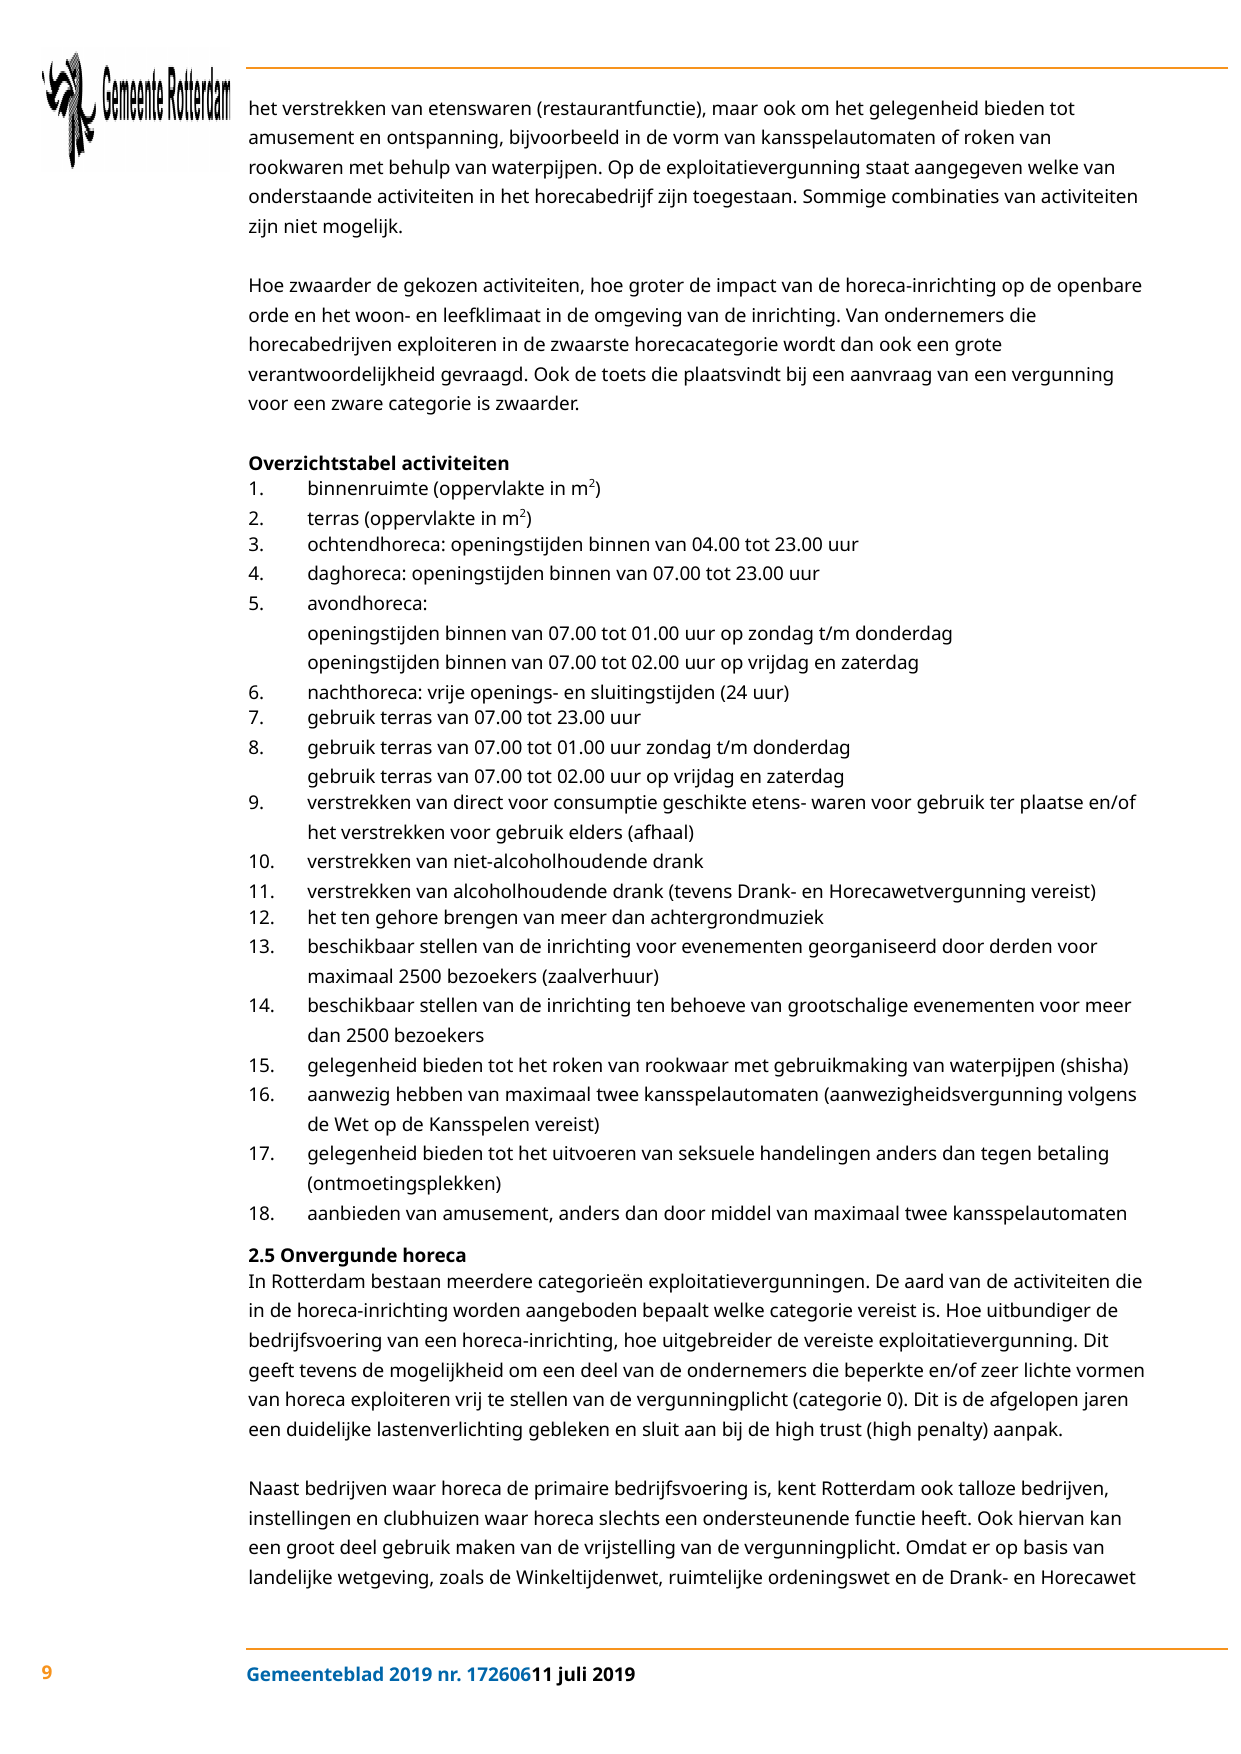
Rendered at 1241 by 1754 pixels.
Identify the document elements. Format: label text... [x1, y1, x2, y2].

table_cell verstrekken van direct voor consumptie geschikte etens- waren voor gebruik ter plaatse en/of het verstrekken voor gebruik elders (afhaal) verstrekken van niet-alcoholhoudende drank verstrekken van alcoholhoudende drank (tevens Drank- en Horecawetvergunning vereist) [248, 790, 1152, 904]
text Hoe zwaarder de gekozen activiteiten, hoe groter de impact van de horeca-inrichting op de openbare orde en het woon- en leefklimaat in de omgeving van de inrichting. Van ondernemers die horecabedrijven exploiteren in de zwaarste horecacategorie wordt dan ook een grote verantwoordelijkheid gevraagd. Ook de toets die plaatsvindt bij een aanvraag van een vergunning voor een zware categorie is zwaarder. [248, 272, 1152, 416]
table_header Overzichtstabel activiteiten [248, 450, 1152, 476]
picture [41, 47, 231, 172]
text 2.5 Onvergunde horeca [248, 1242, 1152, 1268]
text het verstrekken van etenswaren (restaurantfunctie), maar ook om het gelegenheid bieden tot amusement en ontspanning, bijvoorbeeld in de vorm van kansspelautomaten of roken van rookwaren met behulp van waterpijpen. Op de exploitatievergunning staat aangegeven welke van onderstaande activiteiten in het horecabedrijf zijn toegestaan. Sommige combinaties van activiteiten zijn niet mogelijk. [248, 95, 1152, 239]
table_cell binnenruimte (oppervlakte in m2) terras (oppervlakte in m2) [248, 476, 1152, 531]
text In Rotterdam bestaan meerdere categorieën exploitatievergunningen. De aard van de activiteiten die in de horeca-inrichting worden aangeboden bepaalt welke categorie vereist is. Hoe uitbundiger de bedrijfsvoering van een horeca-inrichting, hoe uitgebreider de vereiste exploitatievergunning. Dit geeft tevens de mogelijkheid om een deel van de ondernemers die beperkte en/of zeer lichte vormen van horeca exploiteren vrij te stellen van de vergunningplicht (categorie 0). Dit is de afgelopen jaren een duidelijke lastenverlichting gebleken en sluit aan bij de high trust (high penalty) aanpak. [248, 1268, 1152, 1442]
table_cell het ten gehore brengen van meer dan achtergrondmuziek beschikbaar stellen van de inrichting voor evenementen georganiseerd door derden voor maximaal 2500 bezoekers (zaalverhuur) beschikbaar stellen van de inrichting ten behoeve van grootschalige evenementen voor meer dan 2500 bezoekers gelegenheid bieden tot het roken van rookwaar met gebruikmaking van waterpijpen (shisha) aanwezig hebben van maximaal twee kansspelautomaten (aanwezigheidsvergunning volgens de Wet op de Kansspelen vereist) gelegenheid bieden tot het uitvoeren van seksuele handelingen anders dan tegen betaling (ontmoetingsplekken) aanbieden van amusement, anders dan door middel van maximaal twee kansspelautomaten [248, 904, 1152, 1226]
text Naast bedrijven waar horeca de primaire bedrijfsvoering is, kent Rotterdam ook talloze bedrijven, instellingen en clubhuizen waar horeca slechts een ondersteunende functie heeft. Ook hiervan kan een groot deel gebruik maken van de vrijstelling van de vergunningplicht. Omdat er op basis van landelijke wetgeving, zoals de Winkeltijdenwet, ruimtelijke ordeningswet en de Drank- en Horecawet [248, 1475, 1152, 1589]
table_cell gebruik terras van 07.00 tot 23.00 uur gebruik terras van 07.00 tot 01.00 uur zondag t/m donderdag gebruik terras van 07.00 tot 02.00 uur op vrijdag en zaterdag [248, 705, 1152, 789]
table_cell ochtendhoreca: openingstijden binnen van 04.00 tot 23.00 uur daghoreca: openingstijden binnen van 07.00 tot 23.00 uur avondhoreca: openingstijden binnen van 07.00 tot 01.00 uur op zondag t/m donderdag openingstijden binnen van 07.00 tot 02.00 uur op vrijdag en zaterdag nachthoreca: vrije openings- en sluitingstijden (24 uur) [248, 531, 1152, 704]
